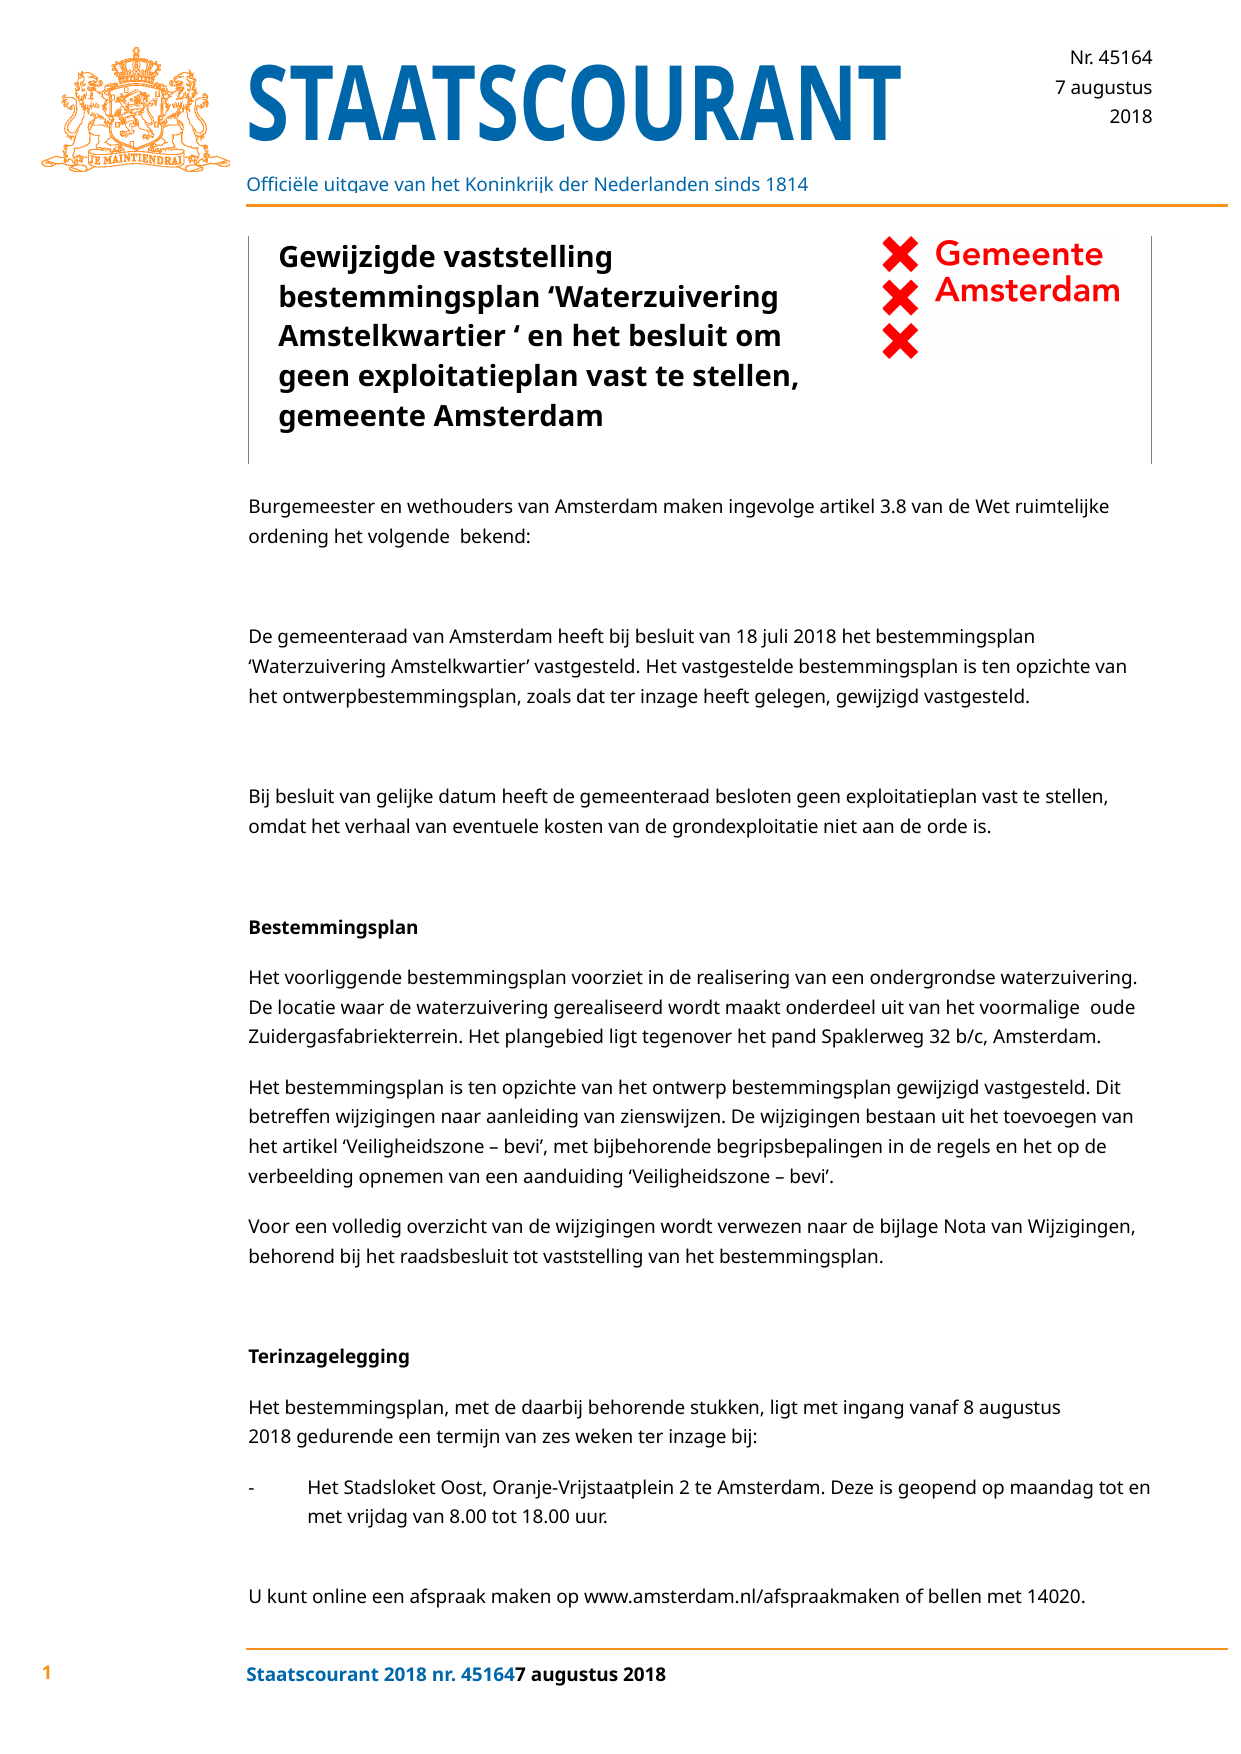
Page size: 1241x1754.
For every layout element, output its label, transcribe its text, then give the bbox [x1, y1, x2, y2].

text U kunt online een afspraak maken op www.amsterdam.nl/afspraakmaken of bellen met 14020. [248, 1584, 1152, 1609]
list Het Stadsloket Oost, Oranje-Vrijstaatplein 2 te Amsterdam. Deze is geopend op maandag tot en met vrijdag van 8.00 tot 18.00 uur. [248, 1474, 1152, 1529]
text Het bestemmingsplan, met de daarbij behorende stukken, ligt met ingang vanaf 8 augustus 2018 gedurende een termijn van zes weken ter inzage bij: [248, 1394, 1152, 1449]
text Terinzagelegging [248, 1344, 1152, 1369]
text Burgemeester en wethouders van Amsterdam maken ingevolge artikel 3.8 van de Wet ruimtelijke ordening het volgende bekend: [248, 493, 1152, 549]
text Het bestemmingsplan is ten opzichte van het ontwerp bestemmingsplan gewijzigd vastgesteld. Dit betreffen wijzigingen naar aanleiding van zienswijzen. De wijzigingen bestaan uit het toevoegen van het artikel ‘Veiligheidszone – bevi’, met bijbehorende begripsbepalingen in de regels en het op de verbeelding opnemen van een aanduiding ‘Veiligheidszone – bevi’. [248, 1074, 1152, 1189]
picture [882, 236, 1119, 359]
text Voor een volledig overzicht van de wijzigingen wordt verwezen naar de bijlage Nota van Wijzigingen, behorend bij het raadsbesluit tot vaststelling van het bestemmingsplan. [248, 1213, 1152, 1269]
text Bestemmingsplan [248, 914, 1152, 940]
picture [41, 47, 231, 172]
text Het voorliggende bestemmingsplan voorziet in de realisering van een ondergrondse waterzuivering. De locatie waar de waterzuivering gerealiseerd wordt maakt onderdeel uit van het voormalige oude Zuidergasfabriekterrein. Het plangebied ligt tegenover het pand Spaklerweg 32 b/c, Amsterdam. [248, 964, 1152, 1049]
table_header Gewijzigde vaststelling bestemmingsplan ‘Waterzuivering Amstelkwartier ‘ en het besluit om geen exploitatieplan vast te stellen, gemeente Amsterdam [249, 236, 850, 464]
text De gemeenteraad van Amsterdam heeft bij besluit van 18 juli 2018 het bestemmingsplan ‘Waterzuivering Amstelkwartier’ vastgesteld. Het vastgestelde bestemmingsplan is ten opzichte van het ontwerpbestemmingsplan, zoals dat ter inzage heeft gelegen, gewijzigd vastgesteld. [248, 624, 1152, 709]
text Bij besluit van gelijke datum heeft de gemeenteraad besloten geen exploitatieplan vast te stellen, omdat het verhaal van eventuele kosten van de grondexploitatie niet aan de orde is. [248, 784, 1152, 839]
table_header [850, 236, 1151, 464]
